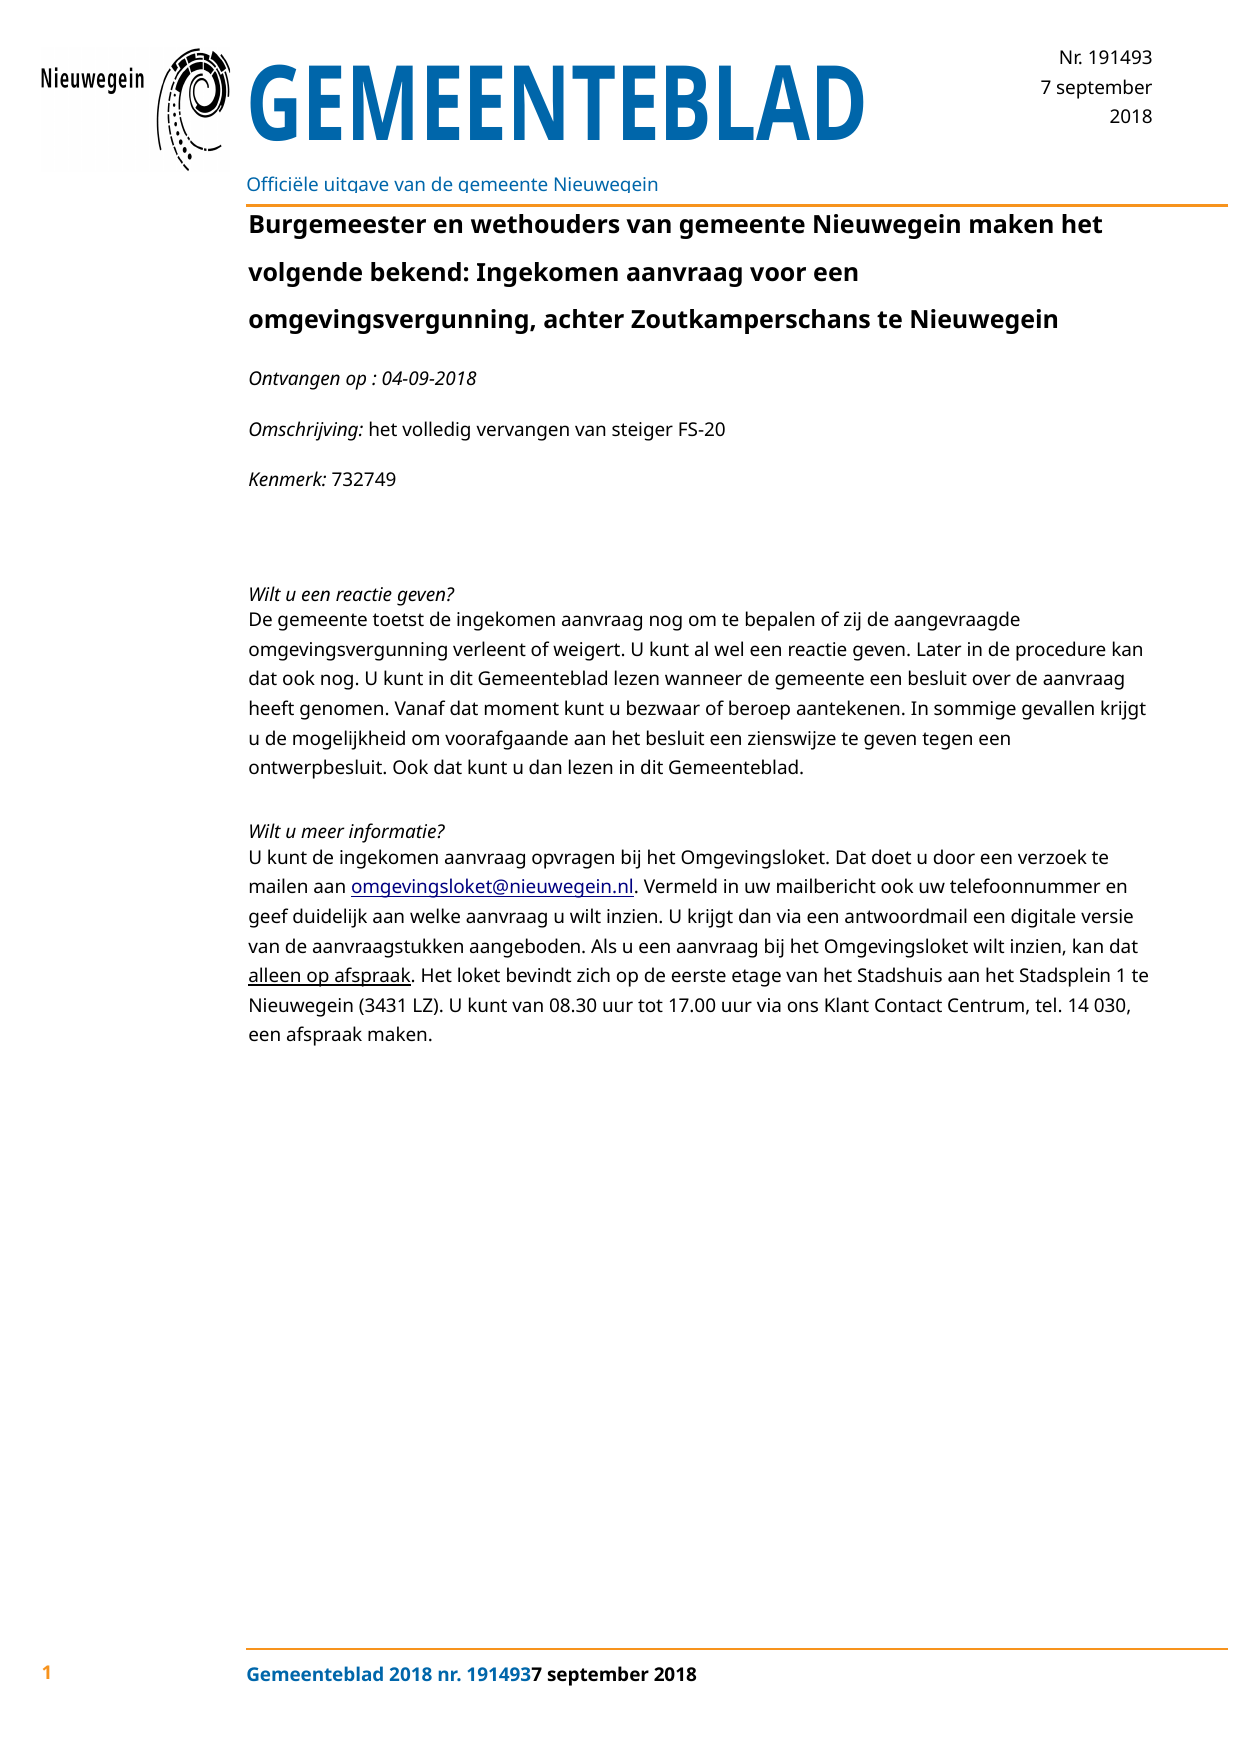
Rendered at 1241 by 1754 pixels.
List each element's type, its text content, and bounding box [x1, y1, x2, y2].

text U kunt de ingekomen aanvraag opvragen bij het Omgevingsloket. Dat doet u door een verzoek te mailen aan omgevingsloket@nieuwegein.nl. Vermeld in uw mailbericht ook uw telefoonnummer en geef duidelijk aan welke aanvraag u wilt inzien. U krijgt dan via een antwoordmail een digitale versie van de aanvraagstukken aangeboden. Als u een aanvraag bij het Omgevingsloket wilt inzien, kan dat alleen op afspraak. Het loket bevindt zich op de eerste etage van het Stadshuis aan het Stadsplein 1 te Nieuwegein (3431 LZ). U kunt van 08.30 uur tot 17.00 uur via ons Klant Contact Centrum, tel. 14 030, een afspraak maken. [248, 844, 1152, 1047]
text Omschrijving: het volledig vervangen van steiger FS-20 [248, 416, 1152, 442]
text Kenmerk: 732749 [248, 466, 1152, 492]
text Wilt u meer informatie? [248, 818, 1152, 844]
picture [41, 47, 231, 172]
text Ontvangen op : 04-09-2018 [248, 366, 1152, 391]
text De gemeente toetst de ingekomen aanvraag nog om te bepalen of zij de aangevraagde omgevingsvergunning verleent of weigert. U kunt al wel een reactie geven. Later in de procedure kan dat ook nog. U kunt in dit Gemeenteblad lezen wanneer de gemeente een besluit over de aanvraag heeft genomen. Vanaf dat moment kunt u bezwaar of beroep aantekenen. In sommige gevallen krijgt u de mogelijkheid om voorafgaande aan het besluit een zienswijze te geven tegen een ontwerpbesluit. Ook dat kunt u dan lezen in dit Gemeenteblad. [248, 606, 1152, 780]
text Burgemeester en wethouders van gemeente Nieuwegein maken het volgende bekend: Ingekomen aanvraag voor een omgevingsvergunning, achter Zoutkamperschans te Nieuwegein [248, 207, 1152, 336]
text Wilt u een reactie geven? [248, 581, 1152, 606]
